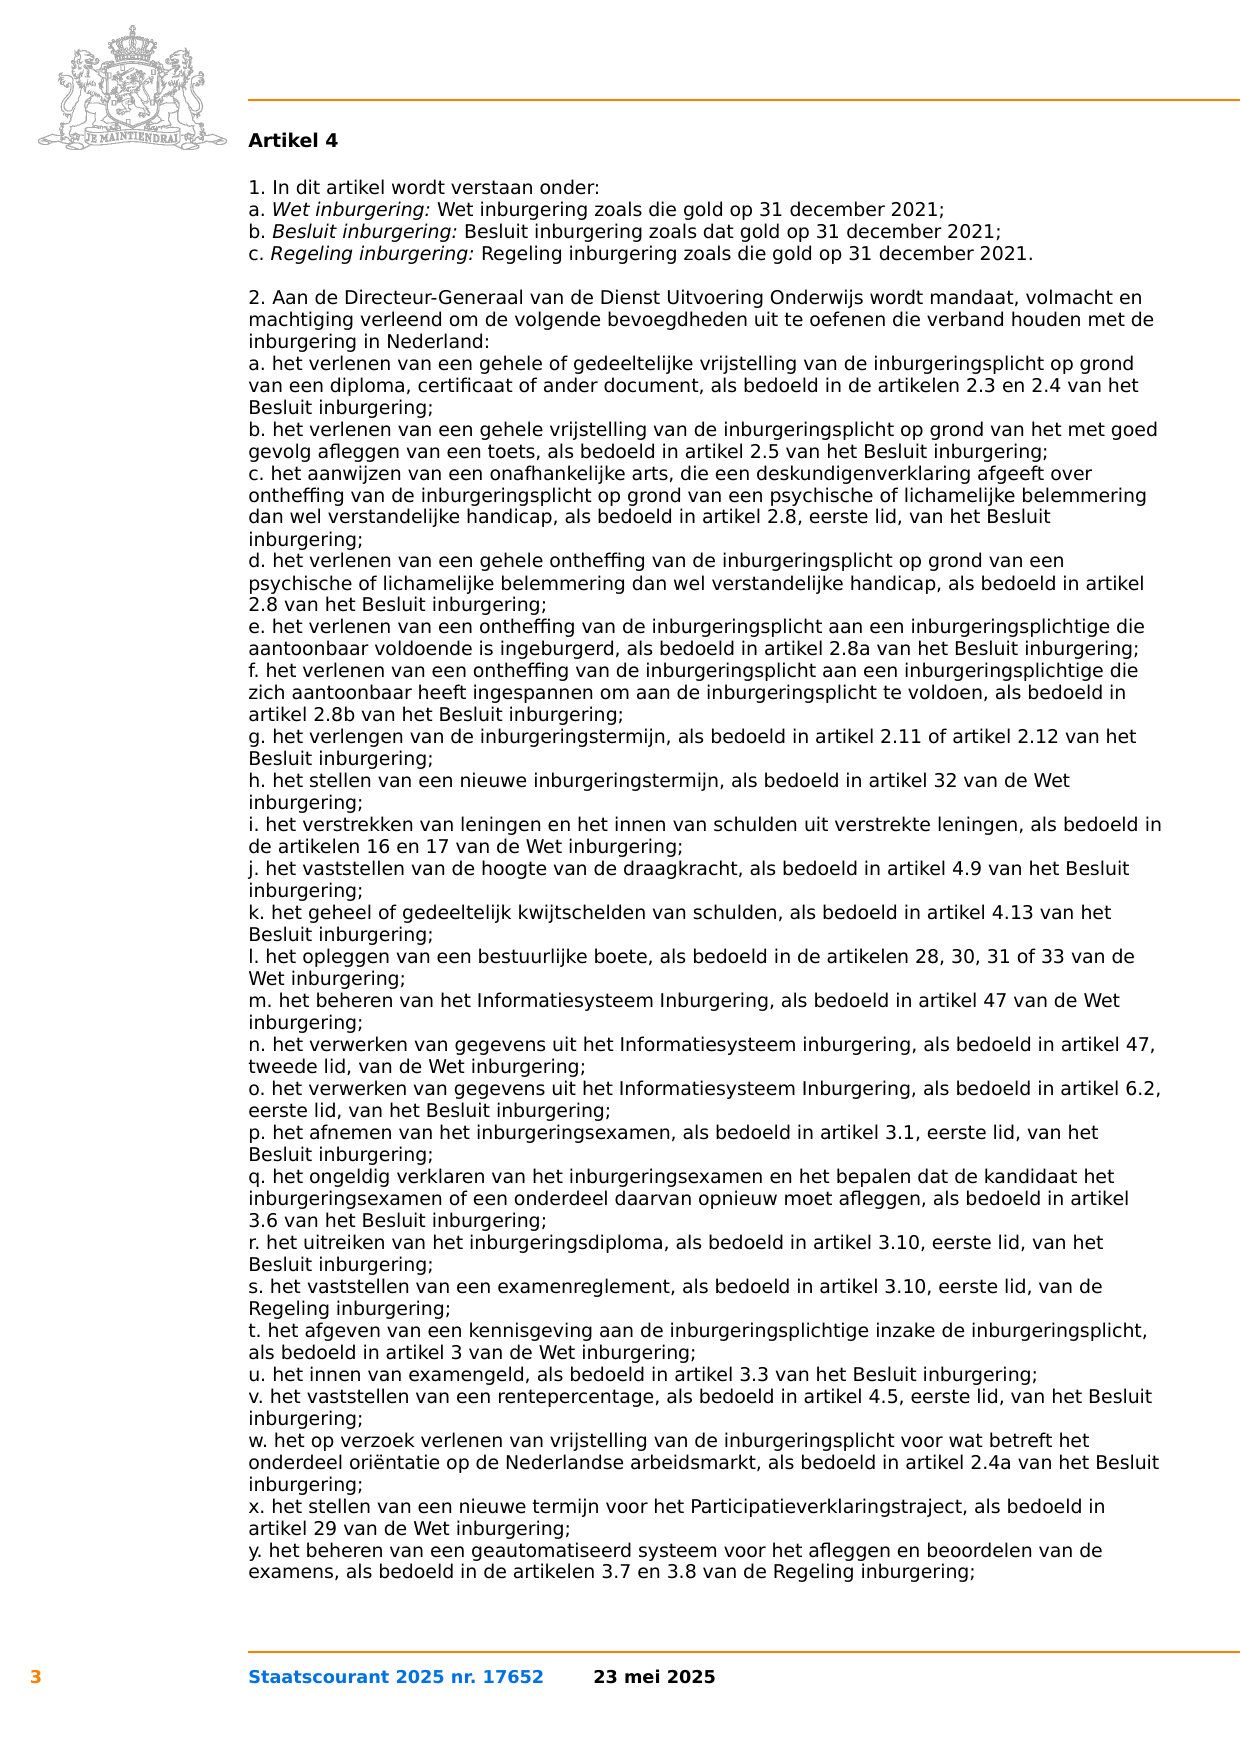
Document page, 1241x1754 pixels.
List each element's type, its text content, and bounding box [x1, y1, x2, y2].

text d. het verlenen van een gehele ontheffing van de inburgeringsplicht op grond van een psychische of lichamelijke belemmering dan wel verstandelijke handicap, als bedoeld in artikel 2.8 van het Besluit inburgering; [248, 550, 1163, 616]
text x. het stellen van een nieuwe termijn voor het Participatieverklaringstraject, als bedoeld in artikel 29 van de Wet inburgering; [248, 1496, 1163, 1539]
text r. het uitreiken van het inburgeringsdiploma, als bedoeld in artikel 3.10, eerste lid, van het Besluit inburgering; [248, 1232, 1163, 1276]
subtitle Artikel 4 [248, 130, 1163, 152]
text j. het vaststellen van de hoogte van de draagkracht, als bedoeld in artikel 4.9 van het Besluit inburgering; [248, 858, 1163, 902]
text q. het ongeldig verklaren van het inburgeringsexamen en het bepalen dat de kandidaat het inburgeringsexamen of een onderdeel daarvan opnieuw moet afleggen, als bedoeld in artikel 3.6 van het Besluit inburgering; [248, 1166, 1163, 1232]
text k. het geheel of gedeeltelijk kwijtschelden van schulden, als bedoeld in artikel 4.13 van het Besluit inburgering; [248, 902, 1163, 946]
text b. Besluit inburgering: Besluit inburgering zoals dat gold op 31 december 2021; [248, 221, 1163, 243]
text v. het vaststellen van een rentepercentage, als bedoeld in artikel 4.5, eerste lid, van het Besluit inburgering; [248, 1386, 1163, 1429]
text u. het innen van examengeld, als bedoeld in artikel 3.3 van het Besluit inburgering; [248, 1364, 1163, 1386]
text a. het verlenen van een gehele of gedeeltelijke vrijstelling van de inburgeringsplicht op grond van een diploma, certificaat of ander document, als bedoeld in de artikelen 2.3 en 2.4 van het Besluit inburgering; [248, 353, 1163, 418]
text f. het verlenen van een ontheffing van de inburgeringsplicht aan een inburgeringsplichtige die zich aantoonbaar heeft ingespannen om aan de inburgeringsplicht te voldoen, als bedoeld in artikel 2.8b van het Besluit inburgering; [248, 660, 1163, 726]
text n. het verwerken van gegevens uit het Informatiesysteem inburgering, als bedoeld in artikel 47, tweede lid, van de Wet inburgering; [248, 1034, 1163, 1078]
text c. het aanwijzen van een onafhankelijke arts, die een deskundigenverklaring afgeeft over ontheffing van de inburgeringsplicht op grond van een psychische of lichamelijke belemmering dan wel verstandelijke handicap, als bedoeld in artikel 2.8, eerste lid, van het Besluit inburgering; [248, 462, 1163, 550]
text c. Regeling inburgering: Regeling inburgering zoals die gold op 31 december 2021. [248, 243, 1163, 265]
text g. het verlengen van de inburgeringstermijn, als bedoeld in artikel 2.11 of artikel 2.12 van het Besluit inburgering; [248, 726, 1163, 770]
text h. het stellen van een nieuwe inburgeringstermijn, als bedoeld in artikel 32 van de Wet inburgering; [248, 770, 1163, 814]
text 1. In dit artikel wordt verstaan onder: [248, 177, 1163, 199]
text a. Wet inburgering: Wet inburgering zoals die gold op 31 december 2021; [248, 199, 1163, 221]
text 2. Aan de Directeur-Generaal van de Dienst Uitvoering Onderwijs wordt mandaat, volmacht en machtiging verleend om de volgende bevoegdheden uit te oefenen die verband houden met de inburgering in Nederland: [248, 287, 1163, 353]
text s. het vaststellen van een examenreglement, als bedoeld in artikel 3.10, eerste lid, van de Regeling inburgering; [248, 1276, 1163, 1320]
text e. het verlenen van een ontheffing van de inburgeringsplicht aan een inburgeringsplichtige die aantoonbaar voldoende is ingeburgerd, als bedoeld in artikel 2.8a van het Besluit inburgering; [248, 616, 1163, 660]
text p. het afnemen van het inburgeringsexamen, als bedoeld in artikel 3.1, eerste lid, van het Besluit inburgering; [248, 1122, 1163, 1166]
text w. het op verzoek verlenen van vrijstelling van de inburgeringsplicht voor wat betreft het onderdeel oriëntatie op de Nederlandse arbeidsmarkt, als bedoeld in artikel 2.4a van het Besluit inburgering; [248, 1429, 1163, 1496]
text b. het verlenen van een gehele vrijstelling van de inburgeringsplicht op grond van het met goed gevolg afleggen van een toets, als bedoeld in artikel 2.5 van het Besluit inburgering; [248, 418, 1163, 462]
text t. het afgeven van een kennisgeving aan de inburgeringsplichtige inzake de inburgeringsplicht, als bedoeld in artikel 3 van de Wet inburgering; [248, 1320, 1163, 1364]
text l. het opleggen van een bestuurlijke boete, als bedoeld in de artikelen 28, 30, 31 of 33 van de Wet inburgering; [248, 946, 1163, 990]
text m. het beheren van het Informatiesysteem Inburgering, als bedoeld in artikel 47 van de Wet inburgering; [248, 990, 1163, 1034]
text y. het beheren van een geautomatiseerd systeem voor het afleggen en beoordelen van de examens, als bedoeld in de artikelen 3.7 en 3.8 van de Regeling inburgering; [248, 1539, 1163, 1583]
text o. het verwerken van gegevens uit het Informatiesysteem Inburgering, als bedoeld in artikel 6.2, eerste lid, van het Besluit inburgering; [248, 1078, 1163, 1122]
text i. het verstrekken van leningen en het innen van schulden uit verstrekte leningen, als bedoeld in de artikelen 16 en 17 van de Wet inburgering; [248, 814, 1163, 858]
picture [38, 25, 227, 150]
